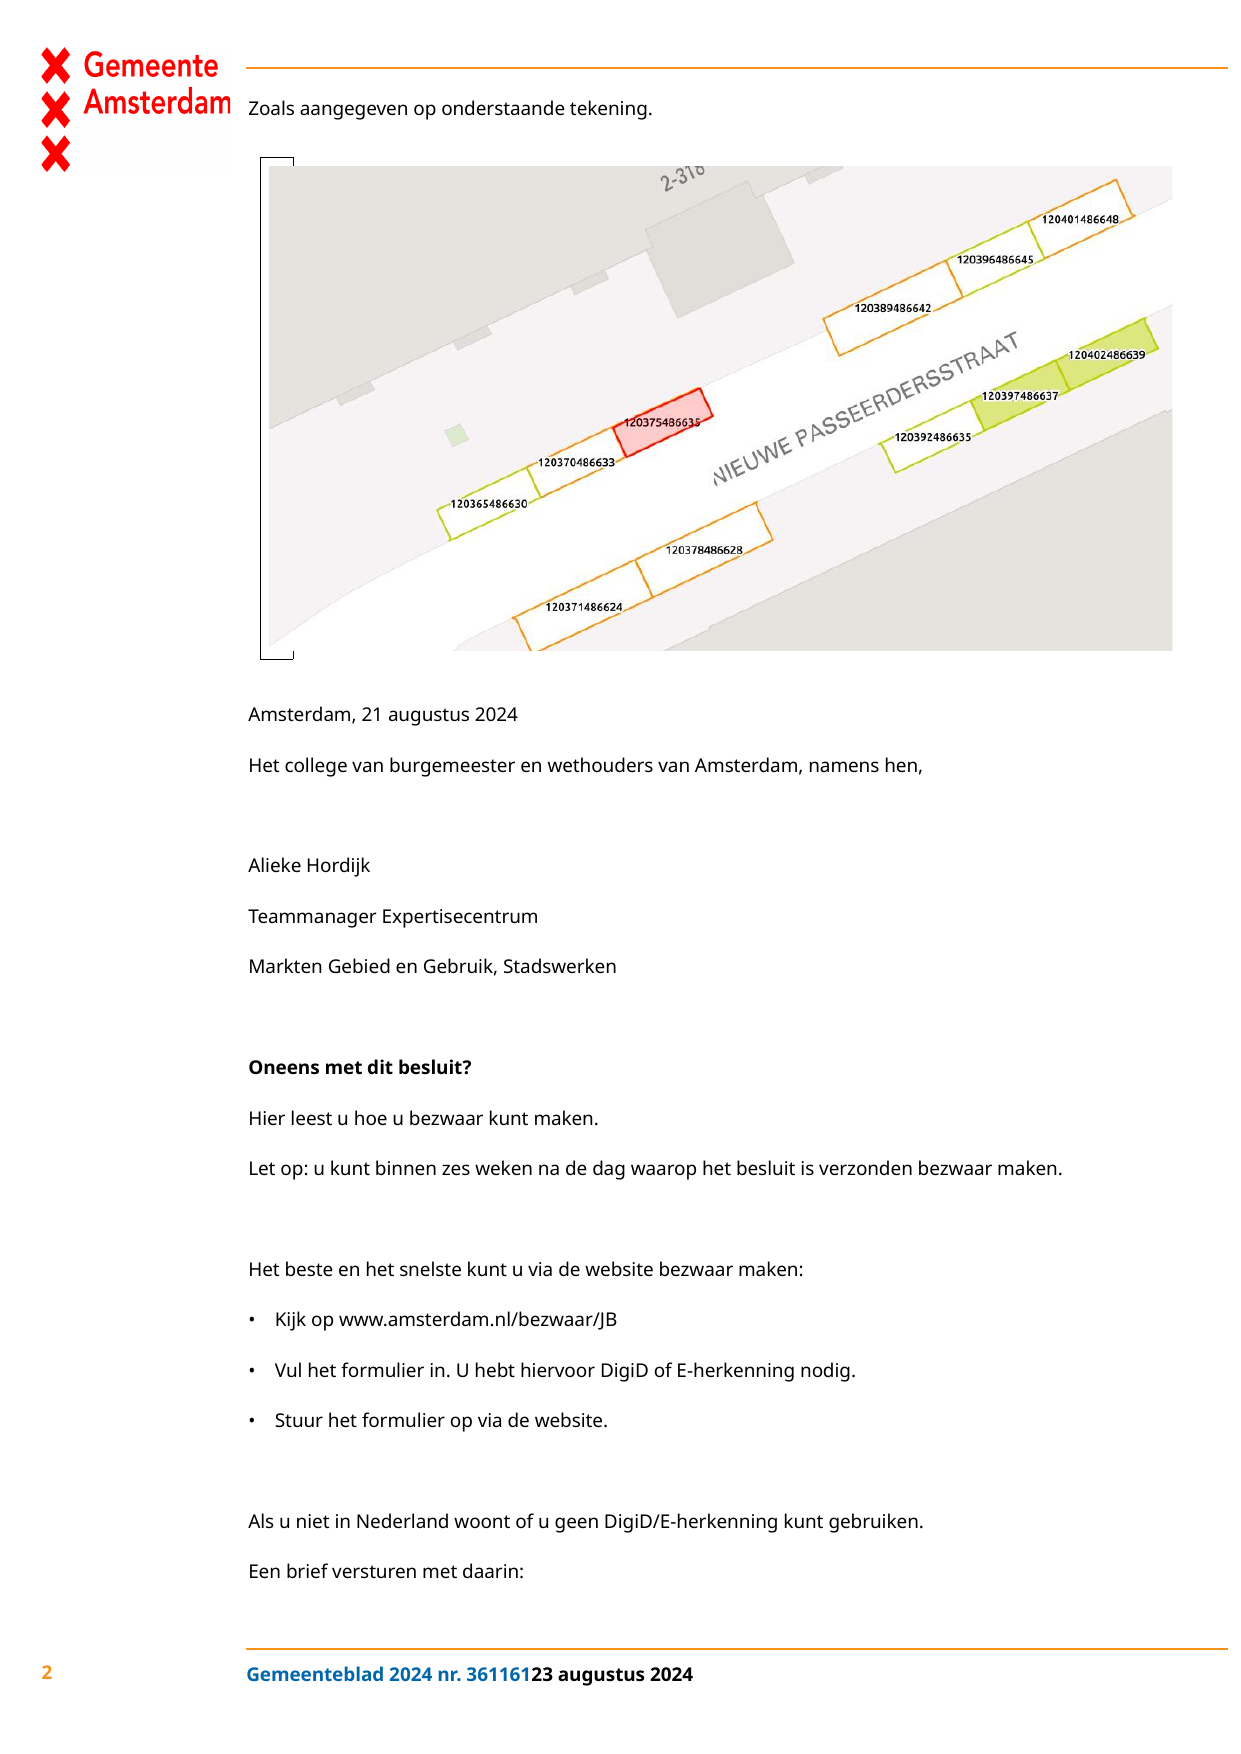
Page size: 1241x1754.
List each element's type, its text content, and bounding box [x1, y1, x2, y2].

text Een brief versturen met daarin: [248, 1558, 1152, 1584]
picture [41, 47, 231, 172]
text Zoals aangegeven op onderstaande tekening. [248, 95, 1152, 121]
text Markten Gebied en Gebruik, Stadswerken [248, 953, 1152, 979]
text • Kijk op www.amsterdam.nl/bezwaar/JB [248, 1306, 1152, 1332]
text Oneens met dit besluit? [248, 1054, 1152, 1080]
text • Vul het formulier in. U hebt hiervoor DigiD of E-herkenning nodig. [248, 1357, 1152, 1382]
text Het beste en het snelste kunt u via de website bezwaar maken: [248, 1256, 1152, 1282]
text Als u niet in Nederland woont of u geen DigiD/E-herkenning kunt gebruiken. [248, 1508, 1152, 1534]
text Teammanager Expertisecentrum [248, 903, 1152, 929]
text Alieke Hordijk [248, 853, 1152, 878]
picture [268, 166, 1173, 651]
text Let op: u kunt binnen zes weken na de dag waarop het besluit is verzonden bezwaar maken. [248, 1155, 1152, 1181]
text Amsterdam, 21 augustus 2024 [248, 701, 1152, 727]
text • Stuur het formulier op via de website. [248, 1407, 1152, 1433]
text Hier leest u hoe u bezwaar kunt maken. [248, 1105, 1152, 1130]
text Het college van burgemeester en wethouders van Amsterdam, namens hen, [248, 752, 1152, 777]
